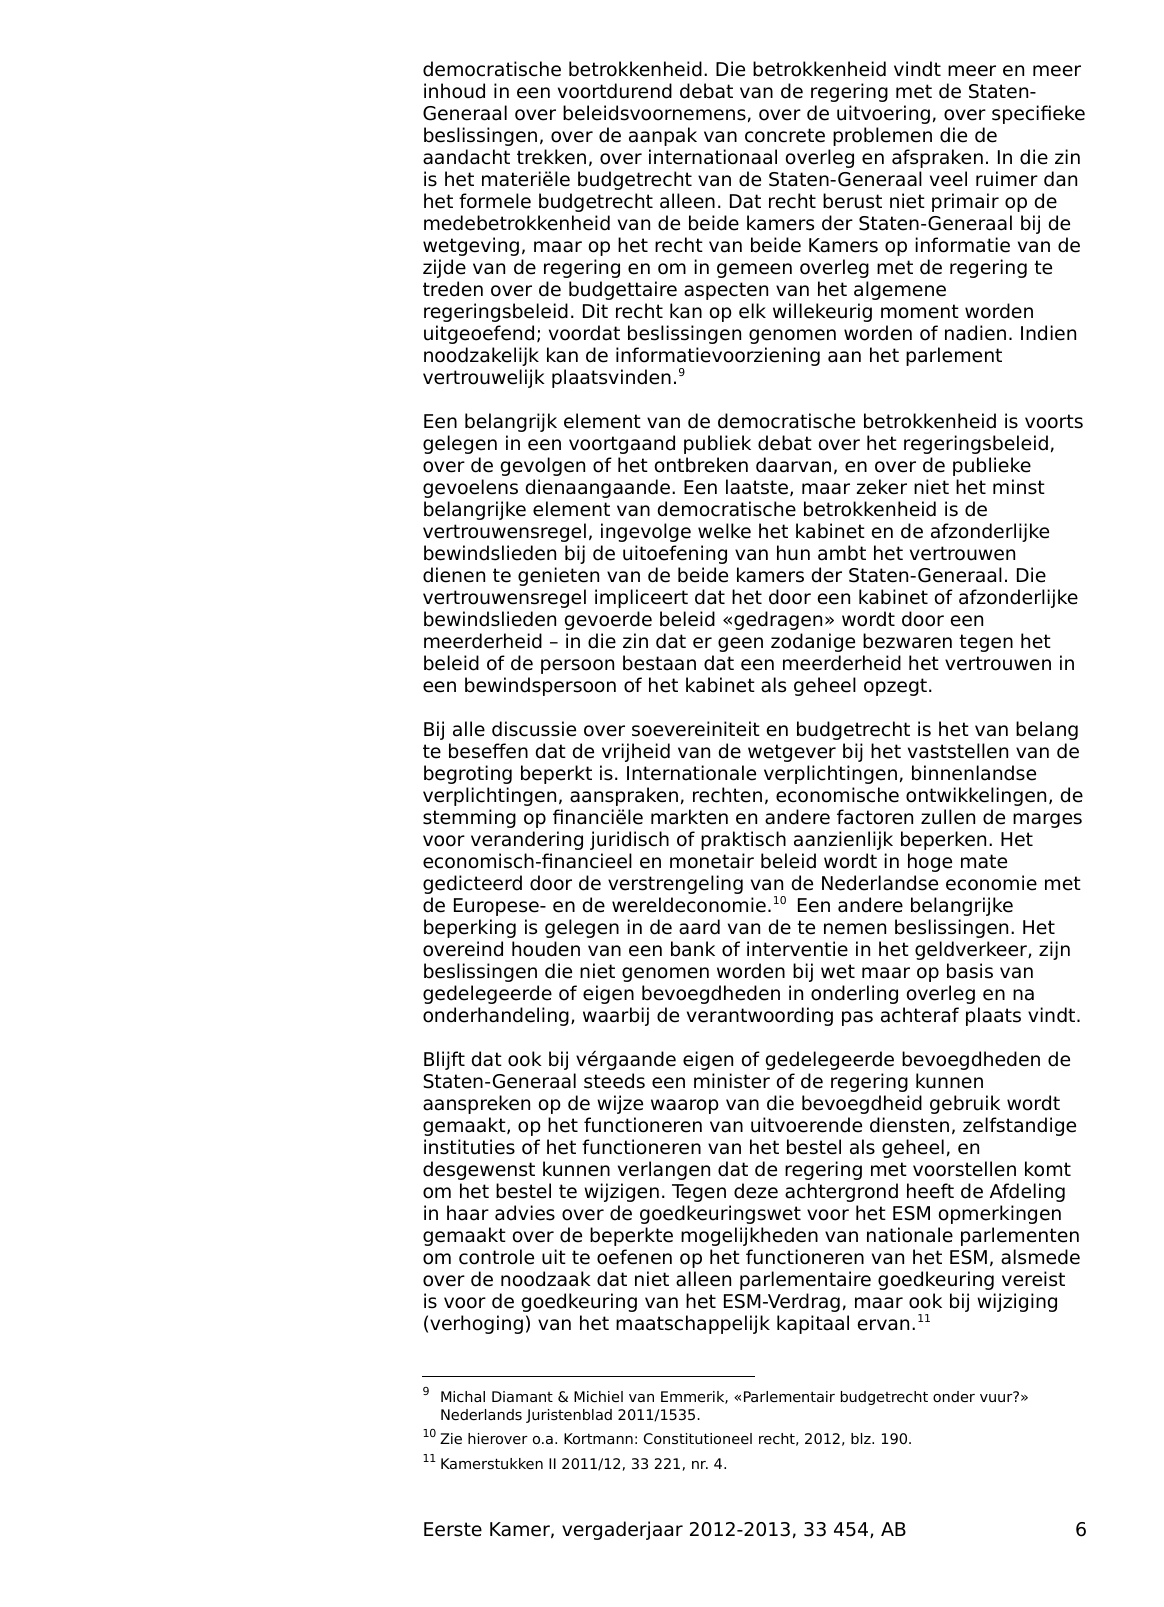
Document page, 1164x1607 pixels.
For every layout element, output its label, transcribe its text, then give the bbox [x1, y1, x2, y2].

text Zie hierover o.a. Kortmann: Constitutioneel recht, 2012, blz. 190. [422, 1427, 1087, 1449]
text Kamerstukken II 2011/12, 33 221, nr. 4. [422, 1452, 1087, 1474]
text democratische betrokkenheid. Die betrokkenheid vindt meer en meer inhoud in een voortdurend debat van de regering met de Staten-Generaal over beleidsvoornemens, over de uitvoering, over specifieke beslissingen, over de aanpak van concrete problemen die de aandacht trekken, over internationaal overleg en afspraken. In die zin is het materiële budgetrecht van de Staten-Generaal veel ruimer dan het formele budgetrecht alleen. Dat recht berust niet primair op de medebetrokkenheid van de beide kamers der Staten-Generaal bij de wetgeving, maar op het recht van beide Kamers op informatie van de zijde van de regering en om in gemeen overleg met de regering te treden over de budgettaire aspecten van het algemene regeringsbeleid. Dit recht kan op elk willekeurig moment worden uitgeoefend; voordat beslissingen genomen worden of nadien. Indien noodzakelijk kan de informatievoorziening aan het parlement vertrouwelijk plaatsvinden. [422, 59, 1087, 389]
text Blijft dat ook bij vérgaande eigen of gedelegeerde bevoegdheden de Staten-Generaal steeds een minister of de regering kunnen aanspreken op de wijze waarop van die bevoegdheid gebruik wordt gemaakt, op het functioneren van uitvoerende diensten, zelfstandige instituties of het functioneren van het bestel als geheel, en desgewenst kunnen verlangen dat de regering met voorstellen komt om het bestel te wijzigen. Tegen deze achtergrond heeft de Afdeling in haar advies over de goedkeuringswet voor het ESM opmerkingen gemaakt over de beperkte mogelijkheden van nationale parlementen om controle uit te oefenen op het functioneren van het ESM, alsmede over de noodzaak dat niet alleen parlementaire goedkeuring vereist is voor de goedkeuring van het ESM-Verdrag, maar ook bij wijziging (verhoging) van het maatschappelijk kapitaal ervan. [422, 1049, 1087, 1334]
text Michal Diamant & Michiel van Emmerik, «Parlementair budgetrecht onder vuur?» Nederlands Juristenblad 2011/1535. [422, 1385, 1087, 1424]
text Bij alle discussie over soevereiniteit en budgetrecht is het van belang te beseffen dat de vrijheid van de wetgever bij het vaststellen van de begroting beperkt is. Internationale verplichtingen, binnenlandse verplichtingen, aanspraken, rechten, economische ontwikkelingen, de stemming op financiële markten en andere factoren zullen de marges voor verandering juridisch of praktisch aanzienlijk beperken. Het economisch-financieel en monetair beleid wordt in hoge mate gedicteerd door de verstrengeling van de Nederlandse economie met de Europese- en de wereldeconomie. Een andere belangrijke beperking is gelegen in de aard van de te nemen beslissingen. Het overeind houden van een bank of interventie in het geldverkeer, zijn beslissingen die niet genomen worden bij wet maar op basis van gedelegeerde of eigen bevoegdheden in onderling overleg en na onderhandeling, waarbij de verantwoording pas achteraf plaats vindt. [422, 719, 1087, 1027]
text Een belangrijk element van de democratische betrokkenheid is voorts gelegen in een voortgaand publiek debat over het regeringsbeleid, over de gevolgen of het ontbreken daarvan, en over de publieke gevoelens dienaangaande. Een laatste, maar zeker niet het minst belangrijke element van democratische betrokkenheid is de vertrouwensregel, ingevolge welke het kabinet en de afzonderlijke bewindslieden bij de uitoefening van hun ambt het vertrouwen dienen te genieten van de beide kamers der Staten-Generaal. Die vertrouwensregel impliceert dat het door een kabinet of afzonderlijke bewindslieden gevoerde beleid «gedragen» wordt door een meerderheid – in die zin dat er geen zodanige bezwaren tegen het beleid of de persoon bestaan dat een meerderheid het vertrouwen in een bewindspersoon of het kabinet als geheel opzegt. [422, 411, 1087, 697]
